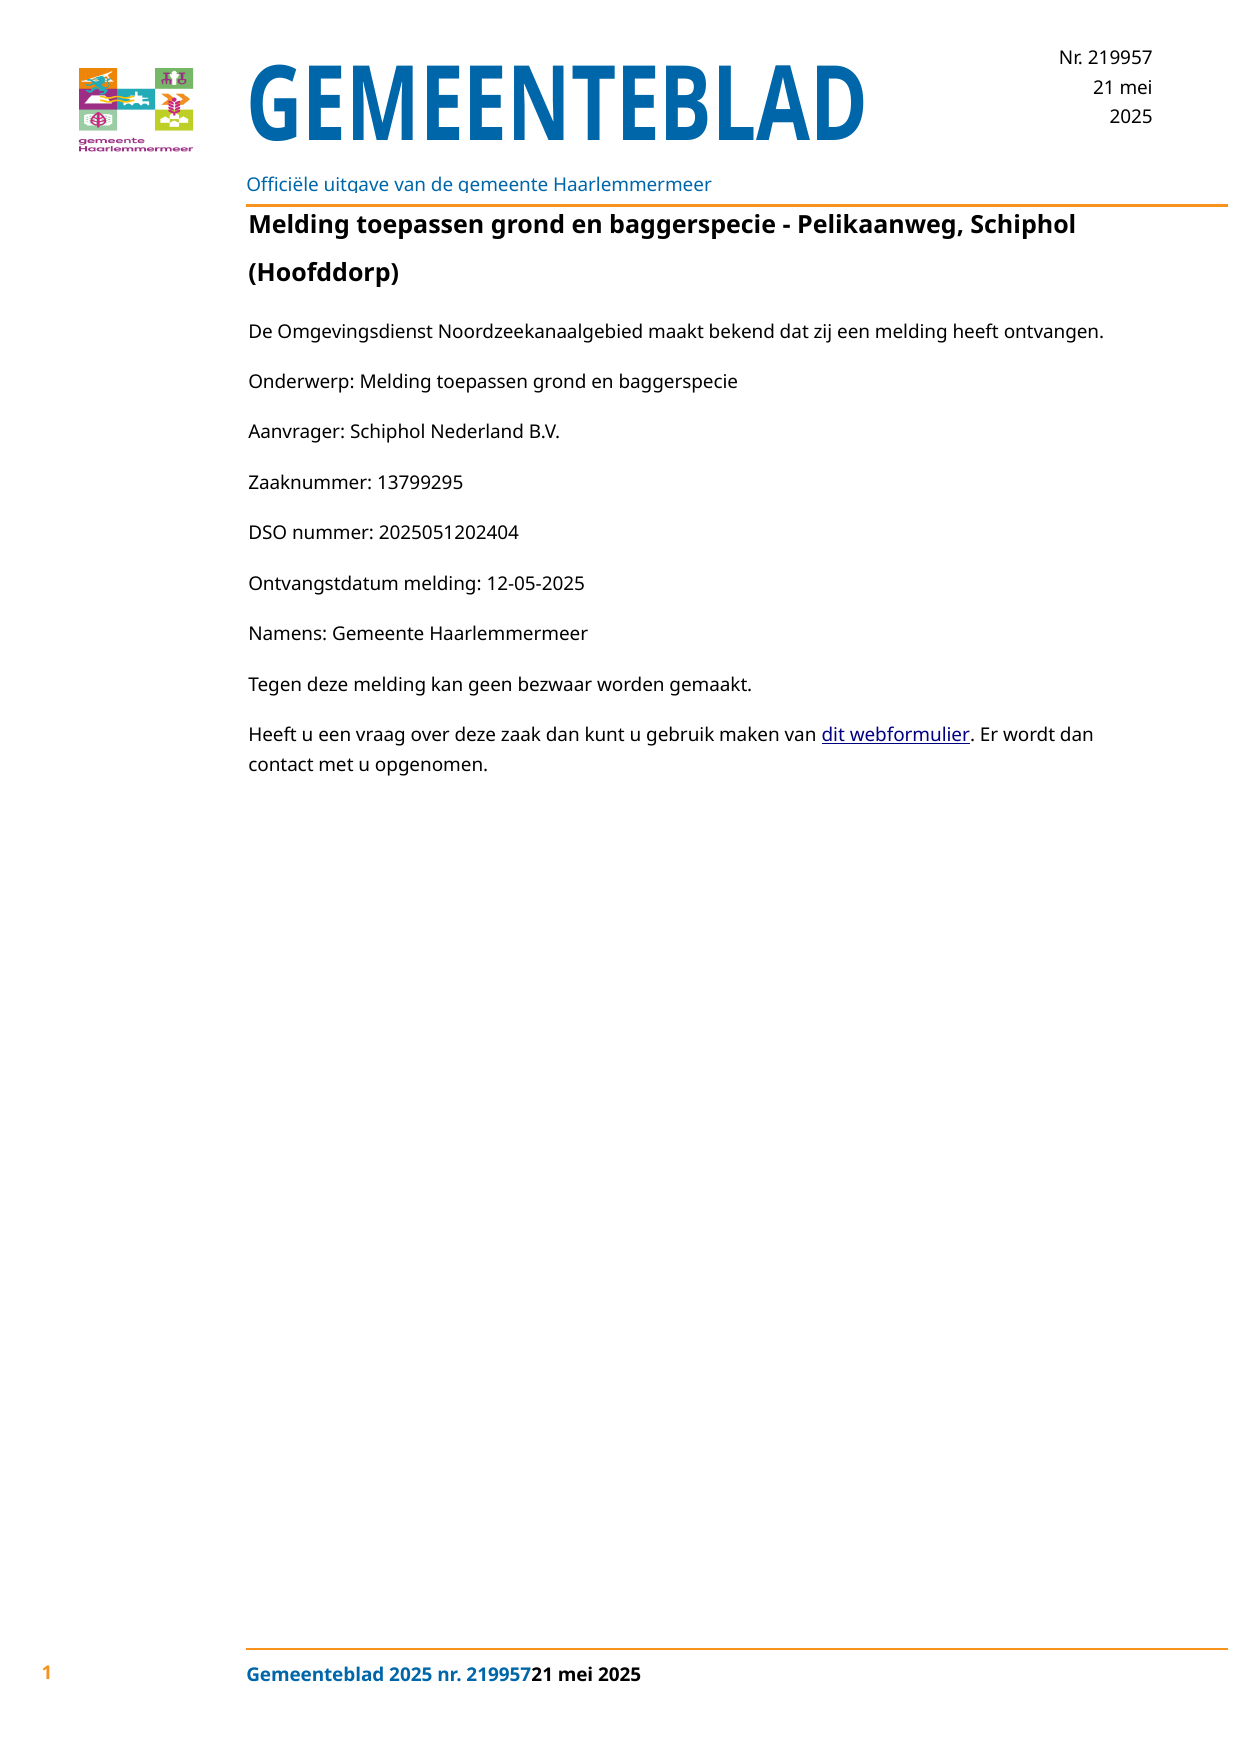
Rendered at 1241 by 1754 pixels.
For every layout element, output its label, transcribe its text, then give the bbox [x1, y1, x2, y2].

text DSO nummer: 2025051202404 [248, 519, 1152, 545]
picture [41, 47, 231, 172]
text Zaaknummer: 13799295 [248, 469, 1152, 495]
text Tegen deze melding kan geen bezwaar worden gemaakt. [248, 671, 1152, 697]
text Namens: Gemeente Haarlemmermeer [248, 620, 1152, 646]
text Onderwerp: Melding toepassen grond en baggerspecie [248, 368, 1152, 394]
text Heeft u een vraag over deze zaak dan kunt u gebruik maken van dit webformulier. Er wordt dan contact met u opgenomen. [248, 721, 1152, 777]
text Melding toepassen grond en baggerspecie - Pelikaanweg, Schiphol (Hoofddorp) [248, 207, 1152, 288]
text Aanvrager: Schiphol Nederland B.V. [248, 419, 1152, 444]
text De Omgevingsdienst Noordzeekanaalgebied maakt bekend dat zij een melding heeft ontvangen. [248, 318, 1152, 344]
text Ontvangstdatum melding: 12-05-2025 [248, 570, 1152, 596]
